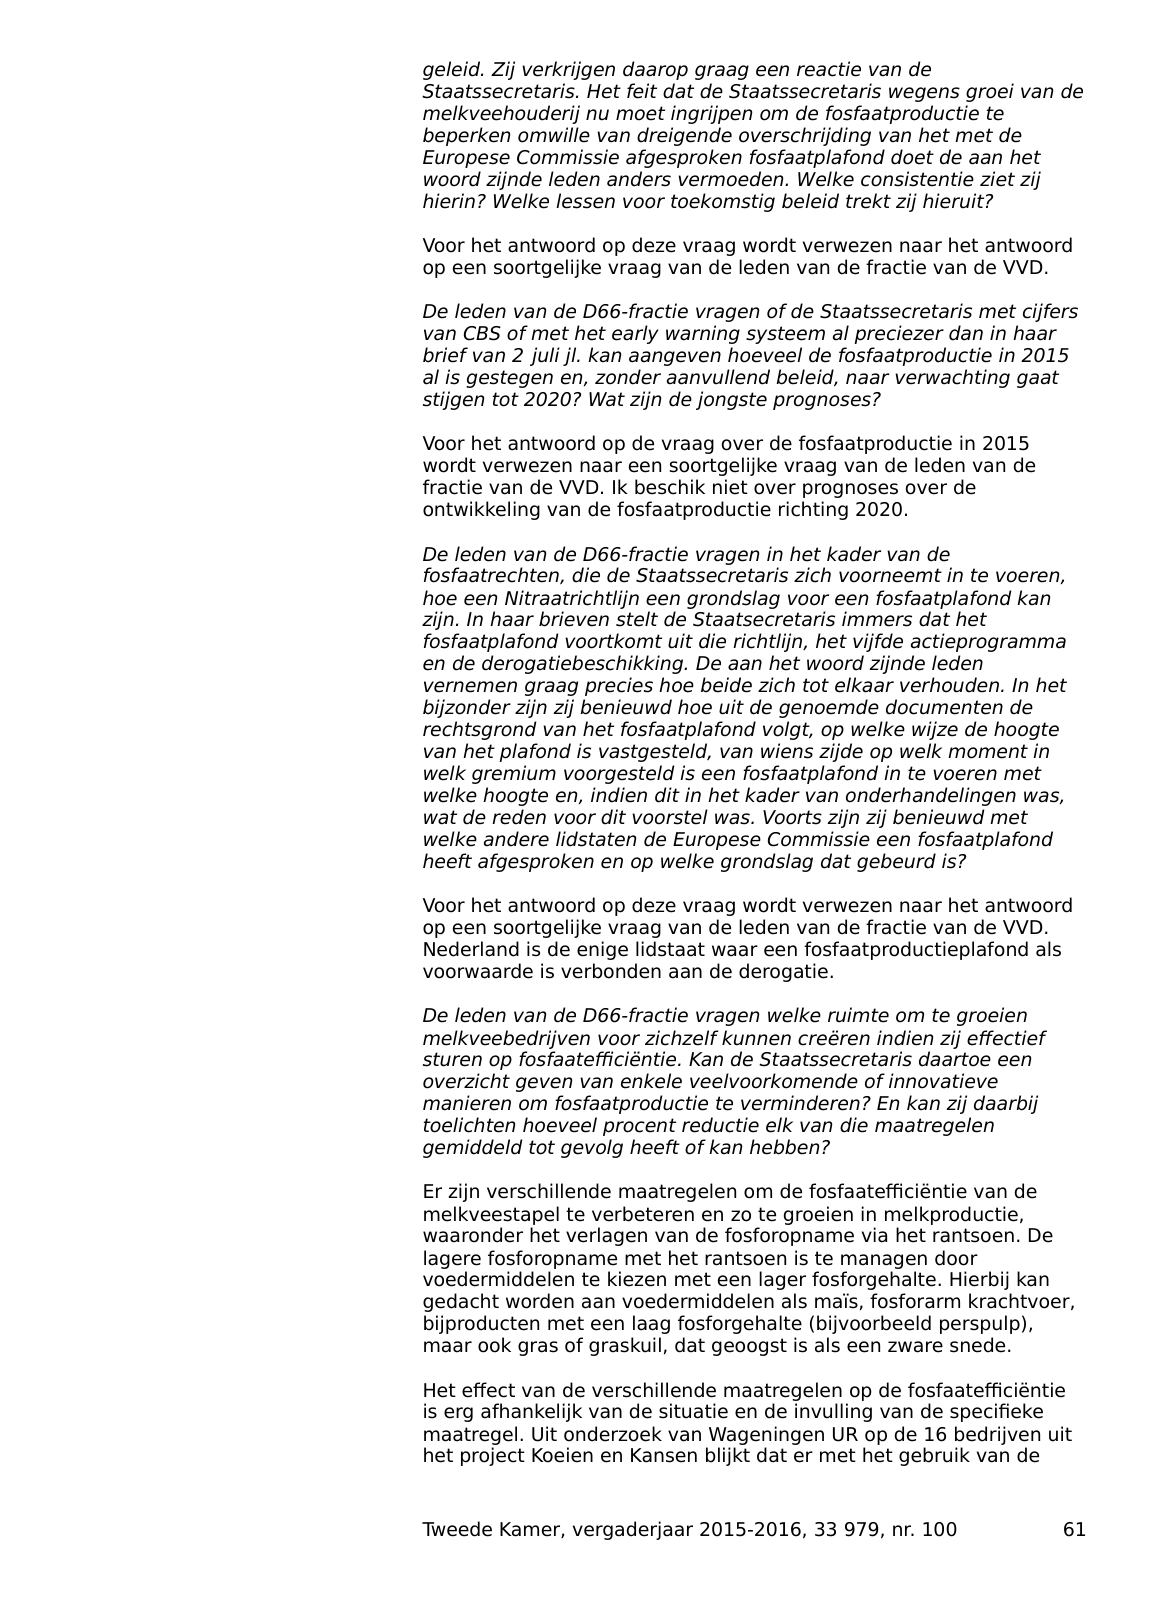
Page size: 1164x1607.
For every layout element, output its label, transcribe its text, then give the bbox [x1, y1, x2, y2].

text Voor het antwoord op deze vraag wordt verwezen naar het antwoord op een soortgelijke vraag van de leden van de fractie van de VVD. [422, 235, 1087, 279]
text geleid. Zij verkrijgen daarop graag een reactie van de Staatssecretaris. Het feit dat de Staatssecretaris wegens groei van de melkveehouderij nu moet ingrijpen om de fosfaatproductie te beperken omwille van dreigende overschrijding van het met de Europese Commissie afgesproken fosfaatplafond doet de aan het woord zijnde leden anders vermoeden. Welke consistentie ziet zij hierin? Welke lessen voor toekomstig beleid trekt zij hieruit? [422, 59, 1087, 213]
text Voor het antwoord op de vraag over de fosfaatproductie in 2015 wordt verwezen naar een soortgelijke vraag van de leden van de fractie van de VVD. Ik beschik niet over prognoses over de ontwikkeling van de fosfaatproductie richting 2020. [422, 433, 1087, 521]
text De leden van de D66-fractie vragen in het kader van de fosfaatrechten, die de Staatssecretaris zich voorneemt in te voeren, hoe een Nitraatrichtlijn een grondslag voor een fosfaatplafond kan zijn. In haar brieven stelt de Staatsecretaris immers dat het fosfaatplafond voortkomt uit die richtlijn, het vijfde actieprogramma en de derogatiebeschikking. De aan het woord zijnde leden vernemen graag precies hoe beide zich tot elkaar verhouden. In het bijzonder zijn zij benieuwd hoe uit de genoemde documenten de rechtsgrond van het fosfaatplafond volgt, op welke wijze de hoogte van het plafond is vastgesteld, van wiens zijde op welk moment in welk gremium voorgesteld is een fosfaatplafond in te voeren met welke hoogte en, indien dit in het kader van onderhandelingen was, wat de reden voor dit voorstel was. Voorts zijn zij benieuwd met welke andere lidstaten de Europese Commissie een fosfaatplafond heeft afgesproken en op welke grondslag dat gebeurd is? [422, 543, 1087, 873]
text Het effect van de verschillende maatregelen op de fosfaatefficiëntie is erg afhankelijk van de situatie en de invulling van de specifieke maatregel. Uit onderzoek van Wageningen UR op de 16 bedrijven uit het project Koeien en Kansen blijkt dat er met het gebruik van de [422, 1379, 1087, 1467]
text De leden van de D66-fractie vragen of de Staatssecretaris met cijfers van CBS of met het early warning systeem al preciezer dan in haar brief van 2 juli jl. kan aangeven hoeveel de fosfaatproductie in 2015 al is gestegen en, zonder aanvullend beleid, naar verwachting gaat stijgen tot 2020? Wat zijn de jongste prognoses? [422, 301, 1087, 411]
text Er zijn verschillende maatregelen om de fosfaatefficiëntie van de melkveestapel te verbeteren en zo te groeien in melkproductie, waaronder het verlagen van de fosforopname via het rantsoen. De lagere fosforopname met het rantsoen is te managen door voedermiddelen te kiezen met een lager fosforgehalte. Hierbij kan gedacht worden aan voedermiddelen als maïs, fosforarm krachtvoer, bijproducten met een laag fosforgehalte (bijvoorbeeld perspulp), maar ook gras of graskuil, dat geoogst is als een zware snede. [422, 1181, 1087, 1357]
text Voor het antwoord op deze vraag wordt verwezen naar het antwoord op een soortgelijke vraag van de leden van de fractie van de VVD. Nederland is de enige lidstaat waar een fosfaatproductieplafond als voorwaarde is verbonden aan de derogatie. [422, 895, 1087, 983]
text De leden van de D66-fractie vragen welke ruimte om te groeien melkveebedrijven voor zichzelf kunnen creëren indien zij effectief sturen op fosfaatefficiëntie. Kan de Staatssecretaris daartoe een overzicht geven van enkele veelvoorkomende of innovatieve manieren om fosfaatproductie te verminderen? En kan zij daarbij toelichten hoeveel procent reductie elk van die maatregelen gemiddeld tot gevolg heeft of kan hebben? [422, 1005, 1087, 1159]
